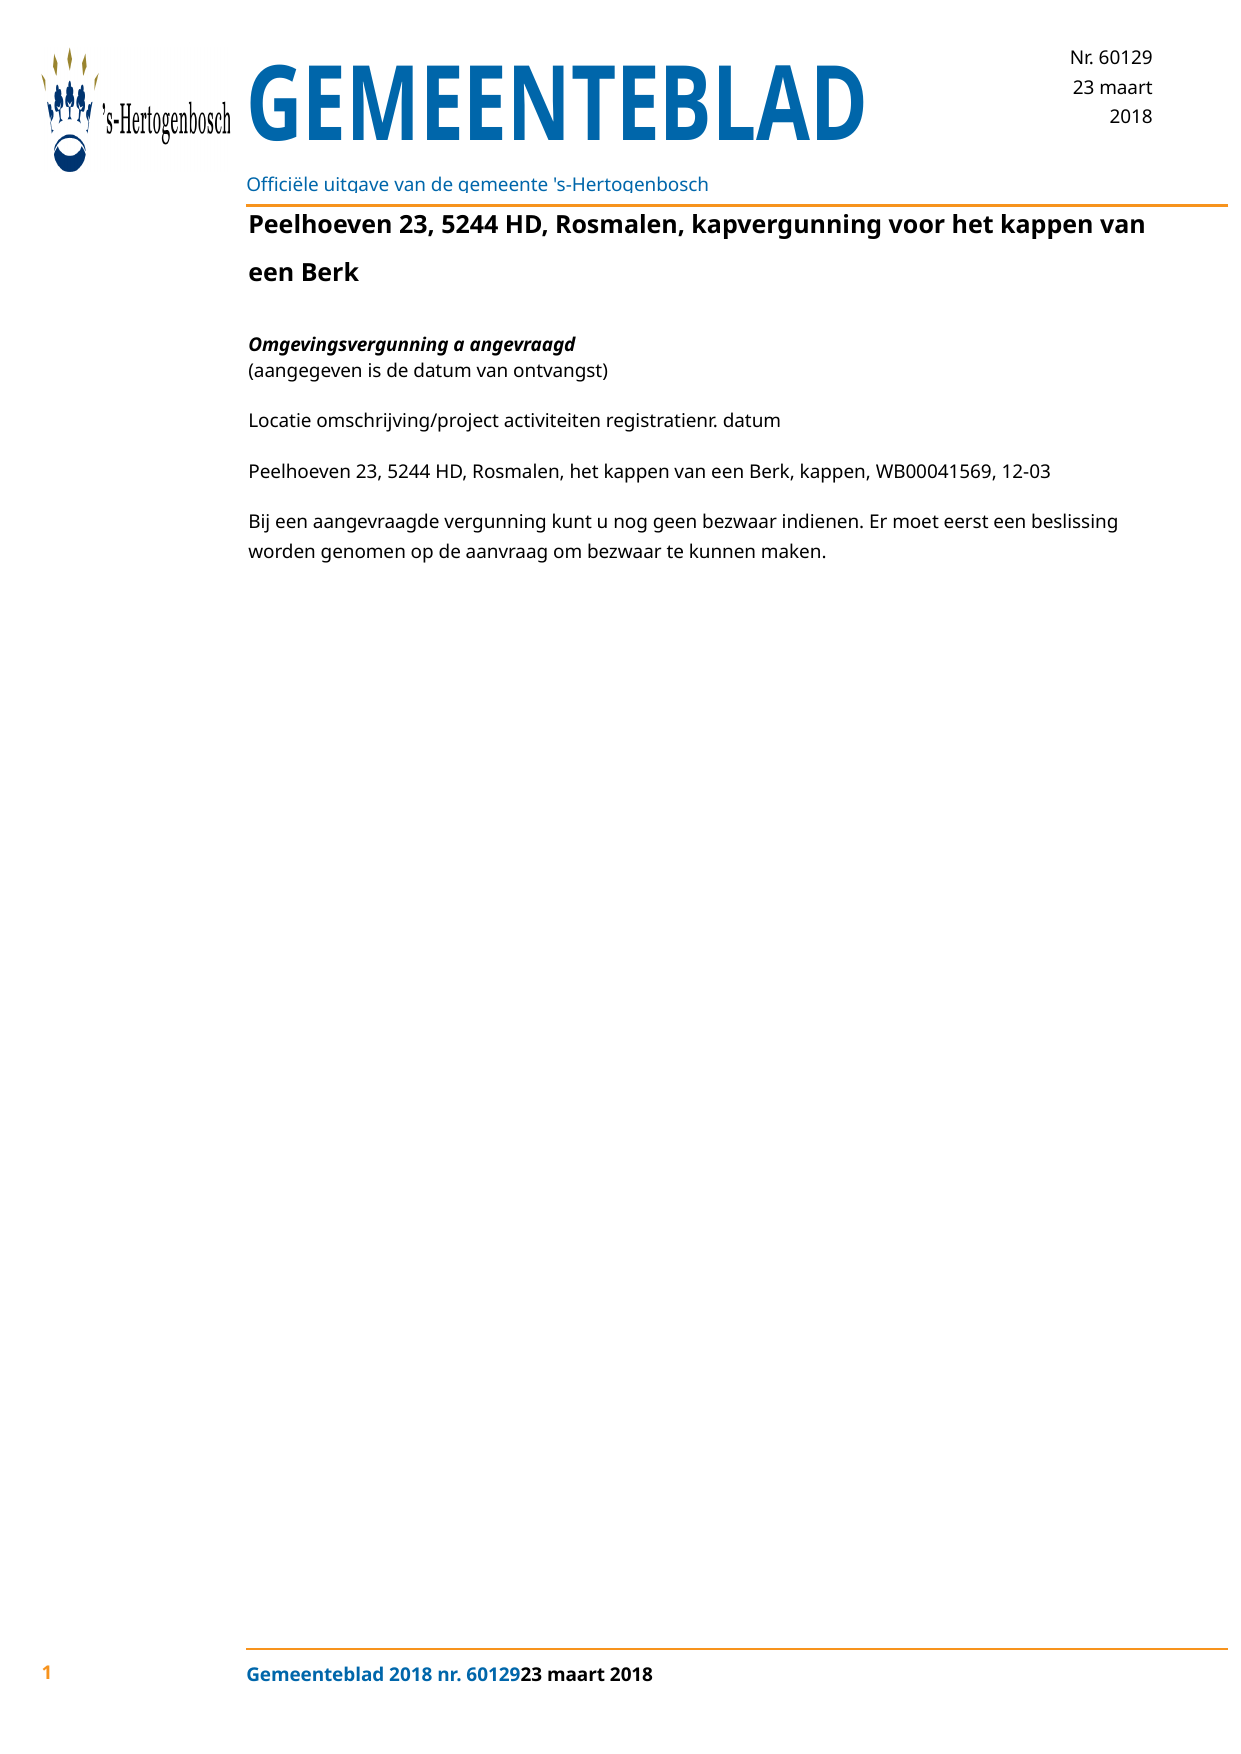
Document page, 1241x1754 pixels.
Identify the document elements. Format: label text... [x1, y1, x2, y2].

text Peelhoeven 23, 5244 HD, Rosmalen, het kappen van een Berk, kappen, WB00041569, 12-03 [248, 458, 1152, 484]
text Bij een aangevraagde vergunning kunt u nog geen bezwaar indienen. Er moet eerst een beslissing worden genomen op de aanvraag om bezwaar te kunnen maken. [248, 508, 1152, 564]
text Peelhoeven 23, 5244 HD, Rosmalen, kapvergunning voor het kappen van een Berk [248, 207, 1152, 288]
text Omgevingsvergunning a angevraagd [248, 331, 1152, 357]
picture [41, 47, 231, 172]
text (aangegeven is de datum van ontvangst) [248, 357, 1152, 383]
text Locatie omschrijving/project activiteiten registratienr. datum [248, 408, 1152, 433]
